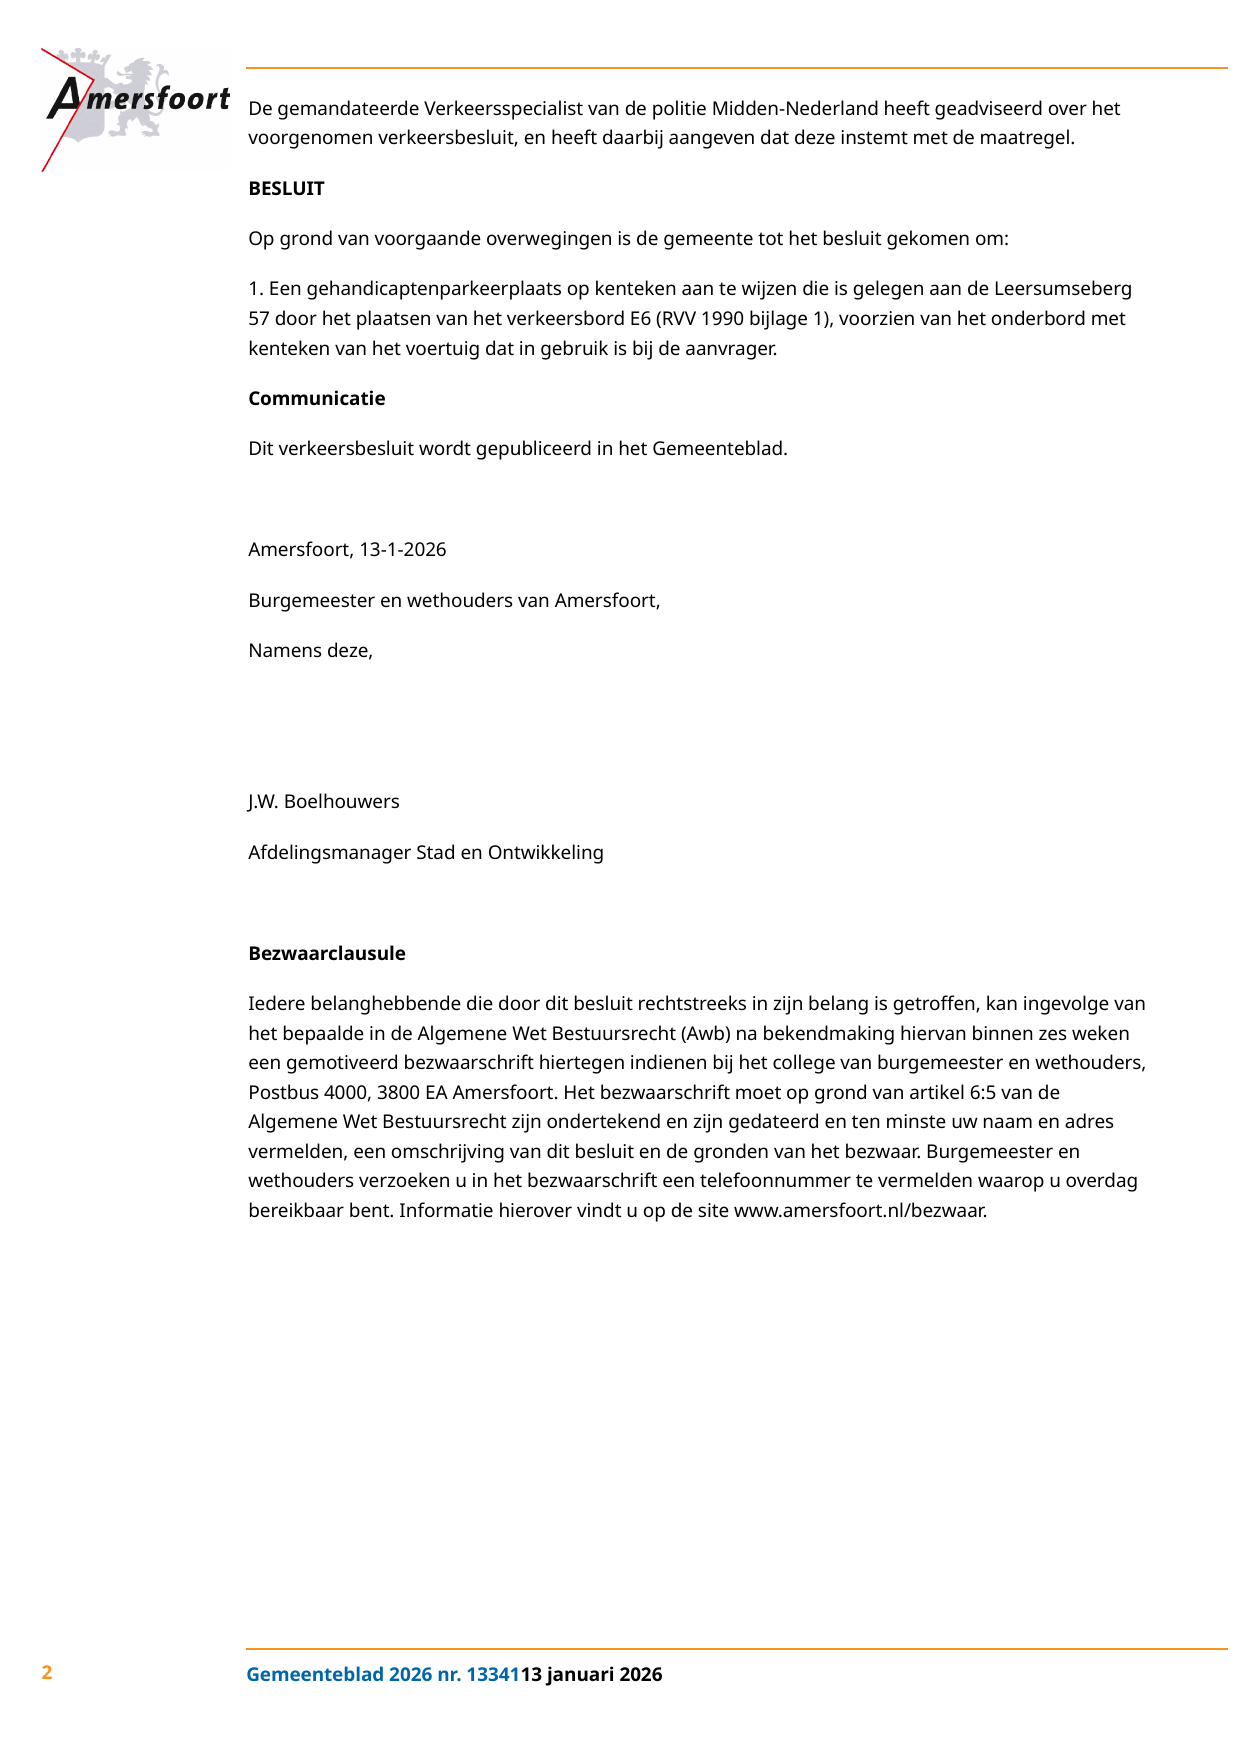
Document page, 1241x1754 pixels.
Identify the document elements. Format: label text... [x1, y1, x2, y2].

text Iedere belanghebbende die door dit besluit rechtstreeks in zijn belang is getroffen, kan ingevolge van het bepaalde in de Algemene Wet Bestuursrecht (Awb) na bekendmaking hiervan binnen zes weken een gemotiveerd bezwaarschrift hiertegen indienen bij het college van burgemeester en wethouders, Postbus 4000, 3800 EA Amersfoort. Het bezwaarschrift moet op grond van artikel 6:5 van de Algemene Wet Bestuursrecht zijn ondertekend en zijn gedateerd en ten minste uw naam en adres vermelden, een omschrijving van dit besluit en de gronden van het bezwaar. Burgemeester en wethouders verzoeken u in het bezwaarschrift een telefoonnummer te vermelden waarop u overdag bereikbaar bent. Informatie hierover vindt u op de site www.amersfoort.nl/bezwaar. [248, 990, 1152, 1223]
text Communicatie [248, 385, 1152, 411]
text Afdelingsmanager Stad en Ontwikkeling [248, 839, 1152, 865]
text Amersfoort, 13-1-2026 [248, 536, 1152, 562]
text Burgemeester en wethouders van Amersfoort, [248, 587, 1152, 613]
text 1. Een gehandicaptenparkeerplaats op kenteken aan te wijzen die is gelegen aan de Leersumseberg 57 door het plaatsen van het verkeersbord E6 (RVV 1990 bijlage 1), voorzien van het onderbord met kenteken van het voertuig dat in gebruik is bij de aanvrager. [248, 276, 1152, 361]
picture [41, 47, 231, 172]
text Namens deze, [248, 637, 1152, 663]
text BESLUIT [248, 175, 1152, 201]
text De gemandateerde Verkeersspecialist van de politie Midden-Nederland heeft geadviseerd over het voorgenomen verkeersbesluit, en heeft daarbij aangeven dat deze instemt met de maatregel. [248, 95, 1152, 150]
text Dit verkeersbesluit wordt gepubliceerd in het Gemeenteblad. [248, 436, 1152, 461]
text Bezwaarclausule [248, 940, 1152, 966]
text J.W. Boelhouwers [248, 788, 1152, 814]
text Op grond van voorgaande overwegingen is de gemeente tot het besluit gekomen om: [248, 225, 1152, 251]
